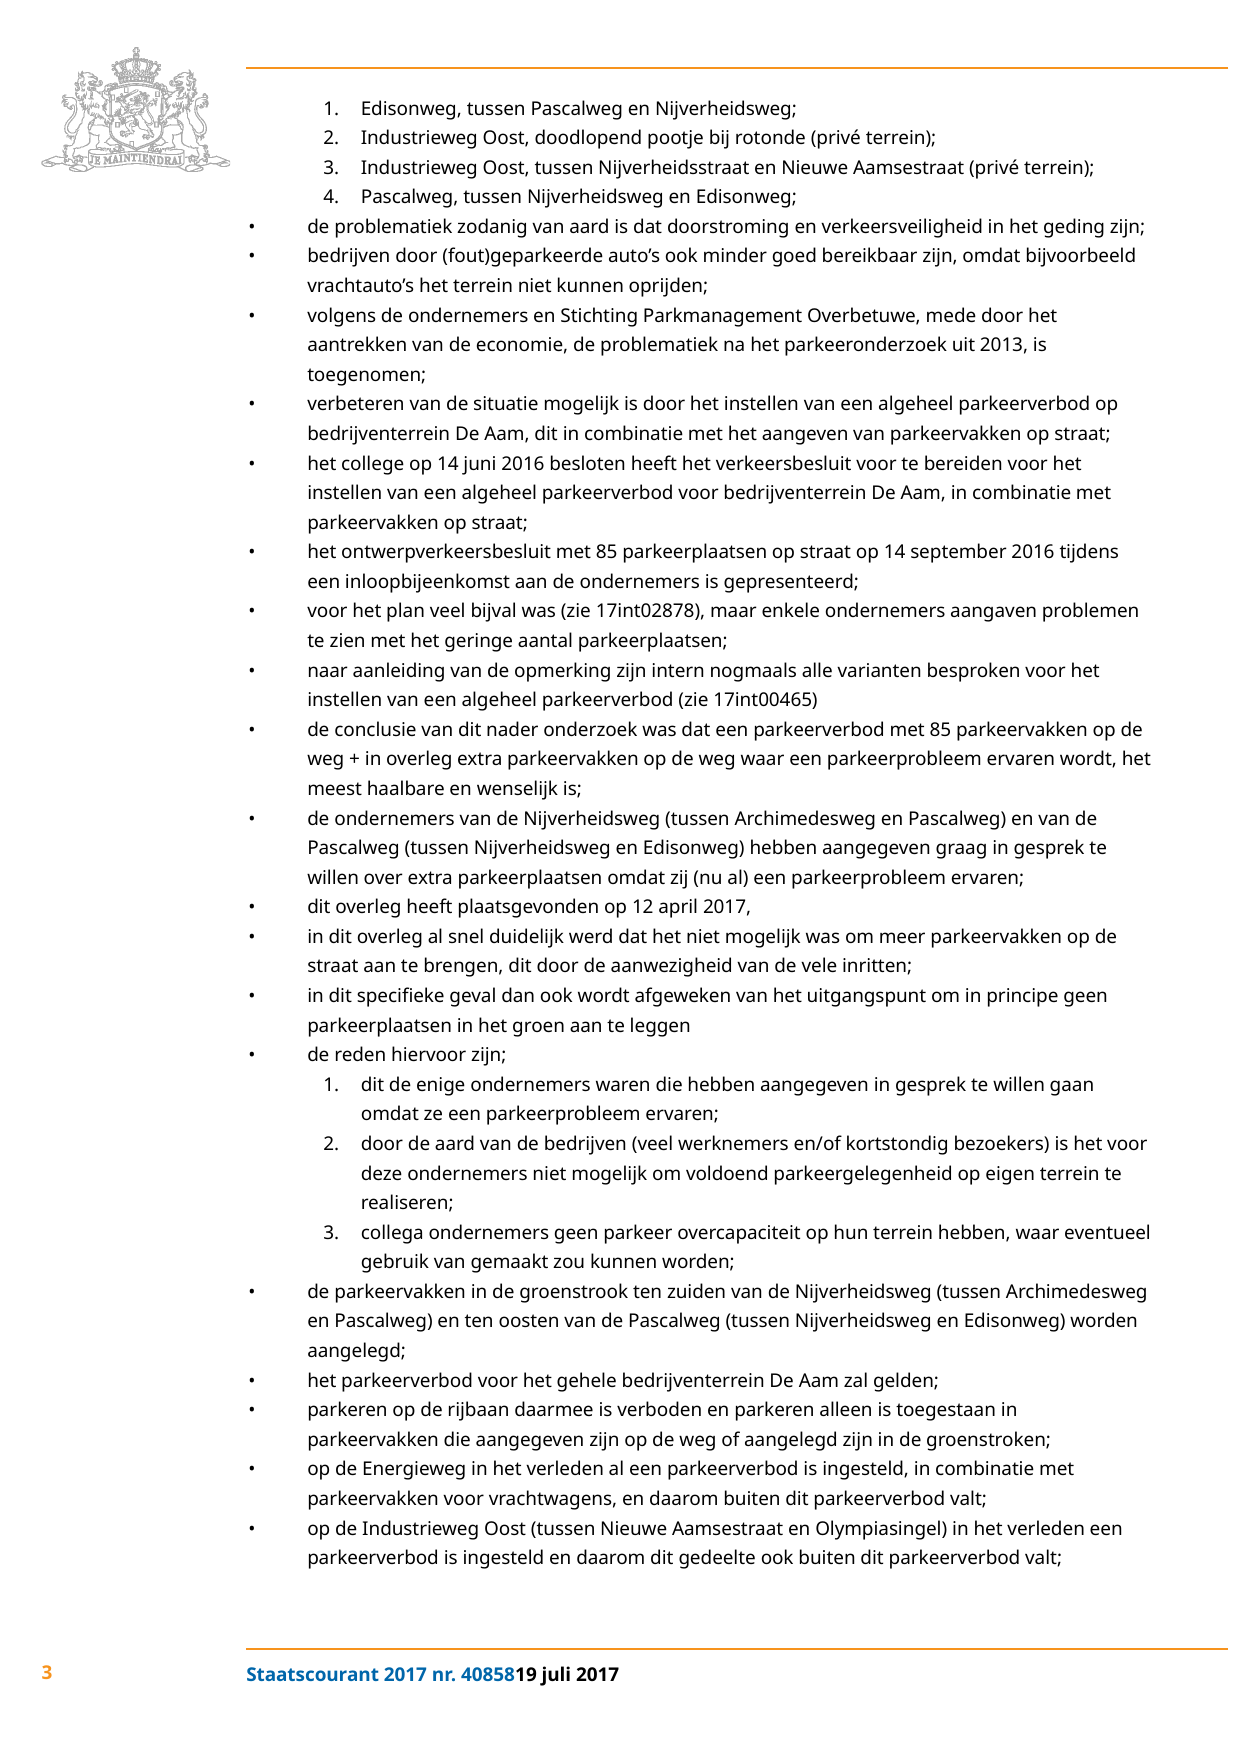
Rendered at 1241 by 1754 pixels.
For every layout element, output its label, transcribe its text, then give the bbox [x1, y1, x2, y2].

list op de Energieweg in het verleden al een parkeerverbod is ingesteld, in combinatie met parkeervakken voor vrachtwagens, en daarom buiten dit parkeerverbod valt; [248, 1456, 1152, 1511]
list Industrieweg Oost, tussen Nijverheidsstraat en Nieuwe Aamsestraat (privé terrein); [323, 154, 1152, 180]
list collega ondernemers geen parkeer overcapaciteit op hun terrein hebben, waar eventueel gebruik van gemaakt zou kunnen worden; [323, 1219, 1152, 1274]
list het parkeerverbod voor het gehele bedrijventerrein De Aam zal gelden; [248, 1367, 1152, 1393]
list de parkeervakken in de groenstrook ten zuiden van de Nijverheidsweg (tussen Archimedesweg en Pascalweg) en ten oosten van de Pascalweg (tussen Nijverheidsweg en Edisonweg) worden aangelegd; [248, 1278, 1152, 1363]
list de reden hiervoor zijn; [248, 1041, 1152, 1067]
list in dit overleg al snel duidelijk werd dat het niet mogelijk was om meer parkeervakken op de straat aan te brengen, dit door de aanwezigheid van de vele inritten; [248, 923, 1152, 978]
list bedrijven door (fout)geparkeerde auto’s ook minder goed bereikbaar zijn, omdat bijvoorbeeld vrachtauto’s het terrein niet kunnen oprijden; [248, 243, 1152, 298]
list naar aanleiding van de opmerking zijn intern nogmaals alle varianten besproken voor het instellen van een algeheel parkeerverbod (zie 17int00465) [248, 657, 1152, 712]
picture [41, 47, 231, 172]
list Industrieweg Oost, doodlopend pootje bij rotonde (privé terrein); [323, 124, 1152, 150]
list verbeteren van de situatie mogelijk is door het instellen van een algeheel parkeerverbod op bedrijventerrein De Aam, dit in combinatie met het aangeven van parkeervakken op straat; [248, 391, 1152, 446]
list Edisonweg, tussen Pascalweg en Nijverheidsweg; [323, 95, 1152, 121]
list volgens de ondernemers en Stichting Parkmanagement Overbetuwe, mede door het aantrekken van de economie, de problematiek na het parkeeronderzoek uit 2013, is toegenomen; [248, 302, 1152, 387]
list op de Industrieweg Oost (tussen Nieuwe Aamsestraat en Olympiasingel) in het verleden een parkeerverbod is ingesteld en daarom dit gedeelte ook buiten dit parkeerverbod valt; [248, 1515, 1152, 1570]
list dit overleg heeft plaatsgevonden op 12 april 2017, [248, 893, 1152, 919]
list dit de enige ondernemers waren die hebben aangegeven in gesprek te willen gaan omdat ze een parkeerprobleem ervaren; [323, 1071, 1152, 1126]
list het ontwerpverkeersbesluit met 85 parkeerplaatsen op straat op 14 september 2016 tijdens een inloopbijeenkomst aan de ondernemers is gepresenteerd; [248, 538, 1152, 594]
list door de aard van de bedrijven (veel werknemers en/of kortstondig bezoekers) is het voor deze ondernemers niet mogelijk om voldoend parkeergelegenheid op eigen terrein te realiseren; [323, 1130, 1152, 1215]
list de conclusie van dit nader onderzoek was dat een parkeerverbod met 85 parkeervakken op de weg + in overleg extra parkeervakken op de weg waar een parkeerprobleem ervaren wordt, het meest haalbare en wenselijk is; [248, 716, 1152, 801]
list parkeren op de rijbaan daarmee is verboden en parkeren alleen is toegestaan in parkeervakken die aangegeven zijn op de weg of aangelegd zijn in de groenstroken; [248, 1396, 1152, 1452]
list de ondernemers van de Nijverheidsweg (tussen Archimedesweg en Pascalweg) en van de Pascalweg (tussen Nijverheidsweg en Edisonweg) hebben aangegeven graag in gesprek te willen over extra parkeerplaatsen omdat zij (nu al) een parkeerprobleem ervaren; [248, 805, 1152, 890]
list Pascalweg, tussen Nijverheidsweg en Edisonweg; [323, 183, 1152, 209]
list de problematiek zodanig van aard is dat doorstroming en verkeersveiligheid in het geding zijn; [248, 213, 1152, 239]
list het college op 14 juni 2016 besloten heeft het verkeersbesluit voor te bereiden voor het instellen van een algeheel parkeerverbod voor bedrijventerrein De Aam, in combinatie met parkeervakken op straat; [248, 450, 1152, 535]
list in dit specifieke geval dan ook wordt afgeweken van het uitgangspunt om in principe geen parkeerplaatsen in het groen aan te leggen [248, 982, 1152, 1038]
list voor het plan veel bijval was (zie 17int02878), maar enkele ondernemers aangaven problemen te zien met het geringe aantal parkeerplaatsen; [248, 598, 1152, 653]
